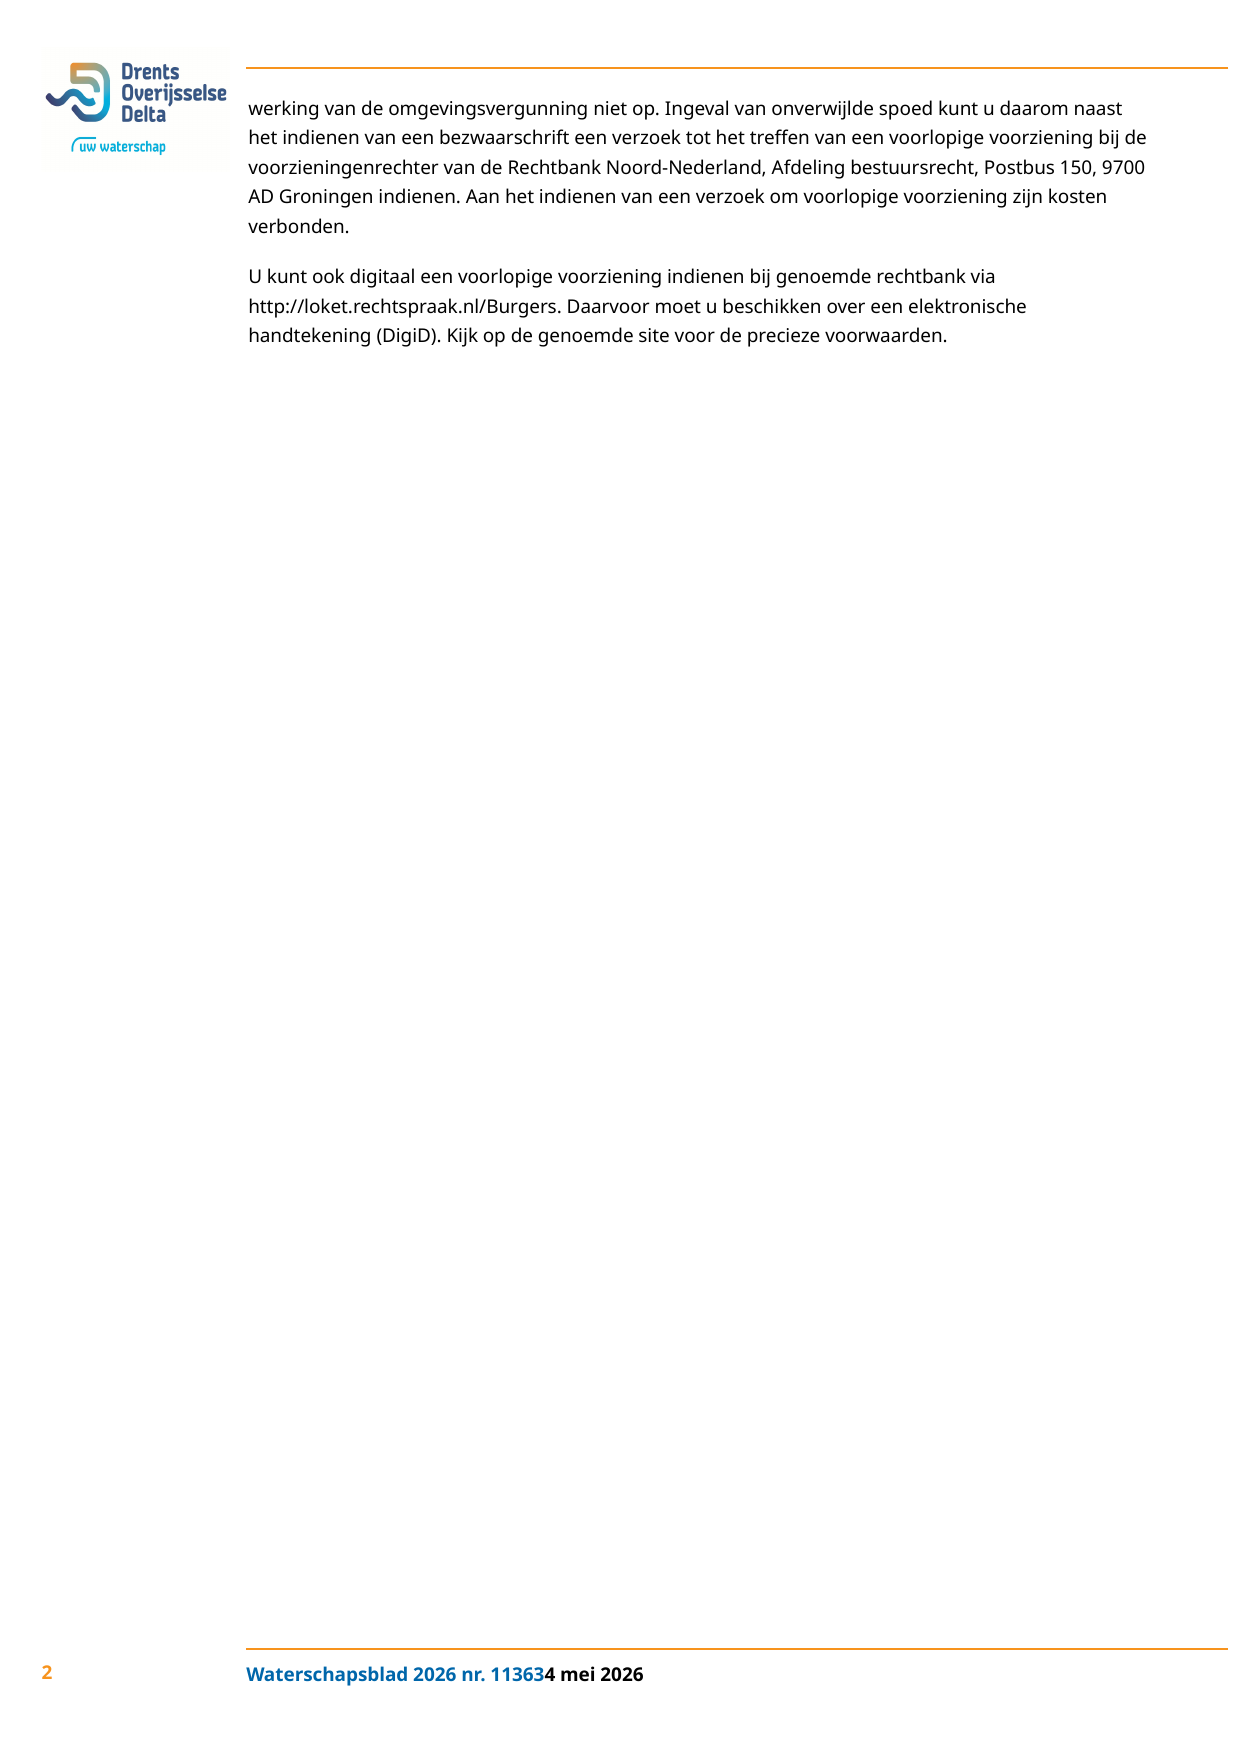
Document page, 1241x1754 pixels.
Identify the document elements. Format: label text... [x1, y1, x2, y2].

text werking van de omgevingsvergunning niet op. Ingeval van onverwijlde spoed kunt u daarom naast het indienen van een bezwaarschrift een verzoek tot het treffen van een voorlopige voorziening bij de voorzieningenrechter van de Rechtbank Noord-Nederland, Afdeling bestuursrecht, Postbus 150, 9700 AD Groningen indienen. Aan het indienen van een verzoek om voorlopige voorziening zijn kosten verbonden. [248, 95, 1152, 239]
picture [41, 47, 231, 172]
text U kunt ook digitaal een voorlopige voorziening indienen bij genoemde rechtbank via http://loket.rechtspraak.nl/Burgers. Daarvoor moet u beschikken over een elektronische handtekening (DigiD). Kijk op de genoemde site voor de precieze voorwaarden. [248, 263, 1152, 348]
